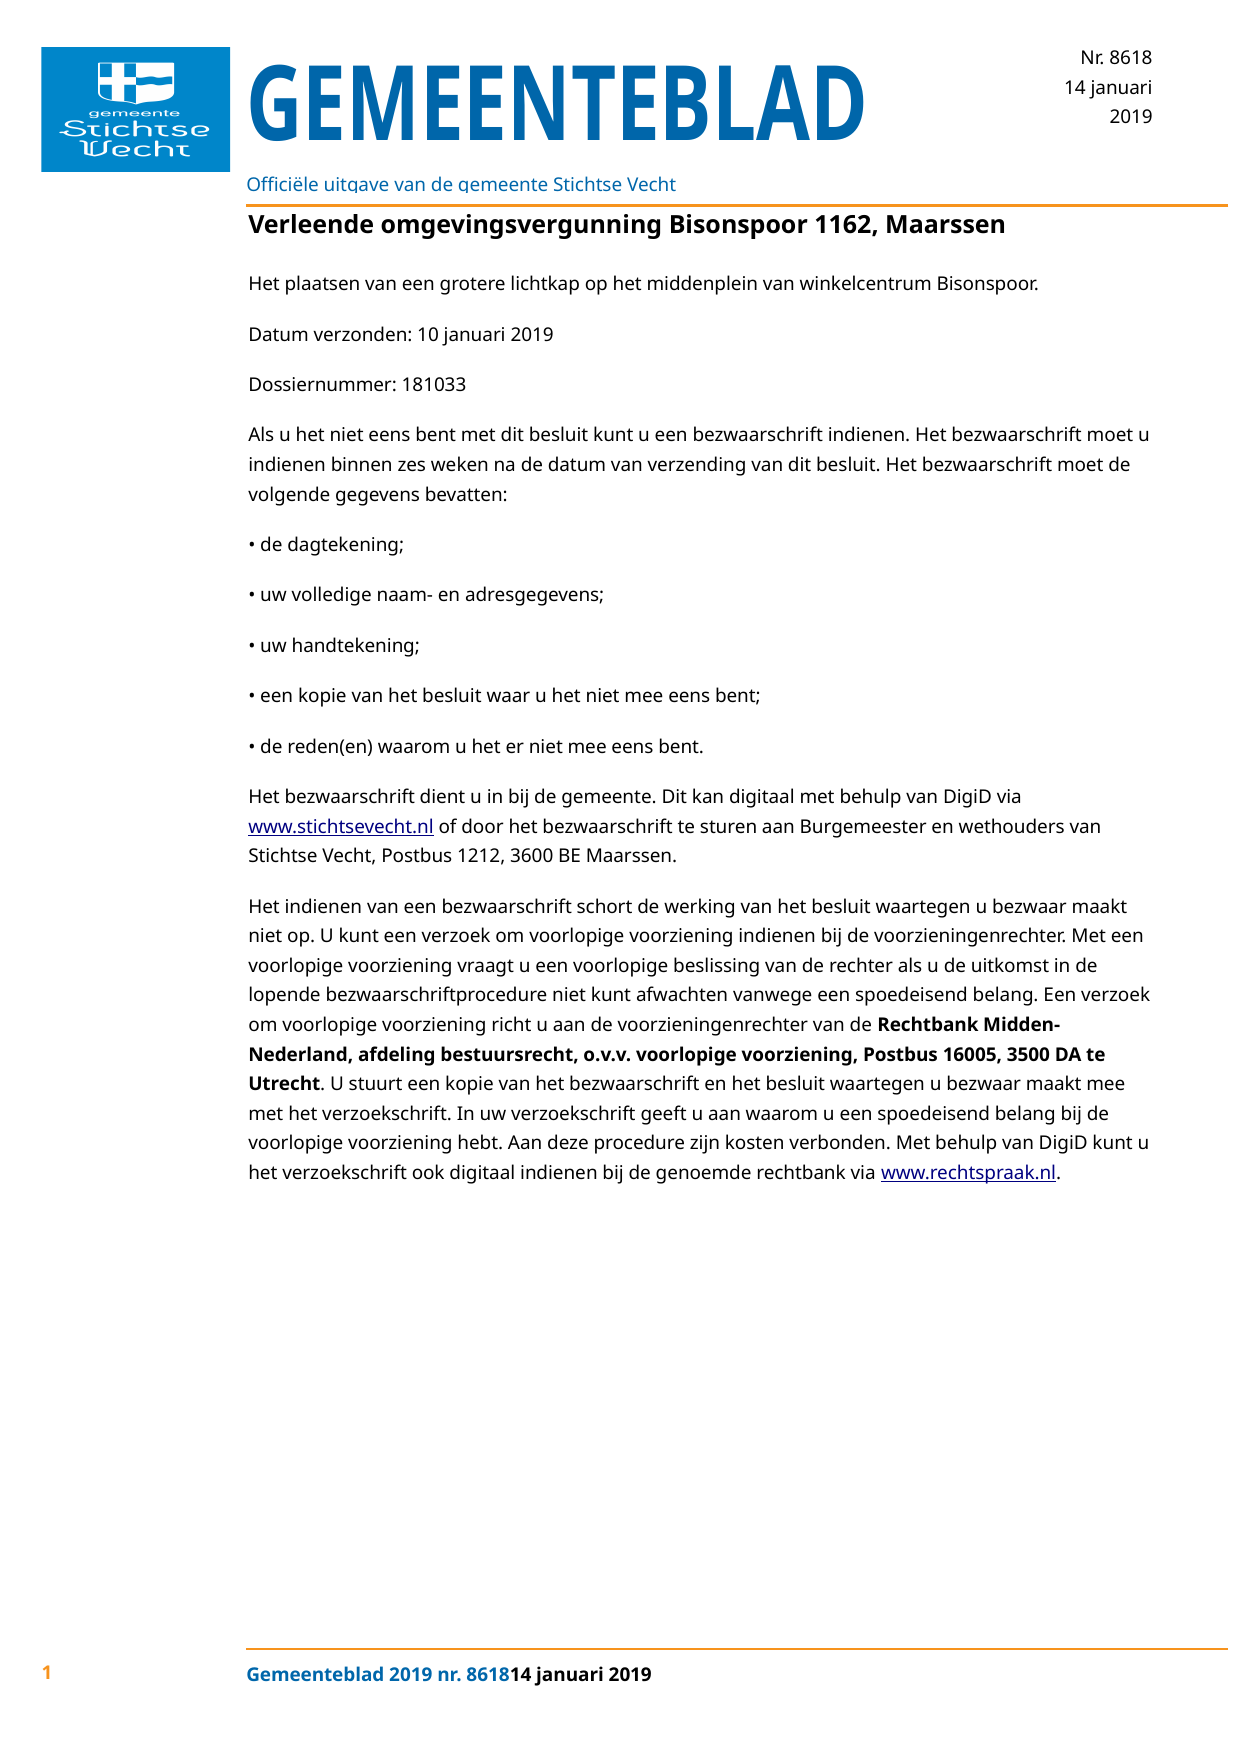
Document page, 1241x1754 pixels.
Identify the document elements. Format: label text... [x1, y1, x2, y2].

picture [137, 63, 174, 103]
text Het indienen van een bezwaarschrift schort de werking van het besluit waartegen u bezwaar maakt niet op. U kunt een verzoek om voorlopige voorziening indienen bij de voorzieningenrechter. Met een voorlopige voorziening vraagt u een voorlopige beslissing van de rechter als u de uitkomst in de lopende bezwaarschriftprocedure niet kunt afwachten vanwege een spoedeisend belang. Een verzoek om voorlopige voorziening richt u aan de voorzieningenrechter van de Rechtbank Midden-Nederland, afdeling bestuursrecht, o.v.v. voorlopige voorziening, Postbus 16005, 3500 DA te Utrecht. U stuurt een kopie van het bezwaarschrift en het besluit waartegen u bezwaar maakt mee met het verzoekschrift. In uw verzoekschrift geeft u aan waarom u een spoedeisend belang bij de voorlopige voorziening hebt. Aan deze procedure zijn kosten verbonden. Met behulp van DigiD kunt u het verzoekschrift ook digitaal indienen bij de genoemde rechtbank via www.rechtspraak.nl. [248, 893, 1152, 1185]
text • een kopie van het besluit waar u het niet mee eens bent; [248, 682, 1152, 708]
text • uw volledige naam- en adresgegevens; [248, 582, 1152, 607]
text • de dagtekening; [248, 531, 1152, 557]
text Verleende omgevingsvergunning Bisonspoor 1162, Maarssen [248, 207, 1152, 241]
text • uw handtekening; [248, 632, 1152, 658]
text • de reden(en) waarom u het er niet mee eens bent. [248, 733, 1152, 758]
picture [99, 63, 135, 101]
text Datum verzonden: 10 januari 2019 [248, 321, 1152, 346]
text Het plaatsen van een grotere lichtkap op het middenplein van winkelcentrum Bisonspoor. [248, 270, 1152, 296]
text Als u het niet eens bent met dit besluit kunt u een bezwaarschrift indienen. Het bezwaarschrift moet u indienen binnen zes weken na de datum van verzending van dit besluit. Het bezwaarschrift moet de volgende gegevens bevatten: [248, 422, 1152, 506]
text Het bezwaarschrift dient u in bij de gemeente. Dit kan digitaal met behulp van DigiD via www.stichtsevecht.nl of door het bezwaarschrift te sturen aan Burgemeester en wethouders van Stichtse Vecht, Postbus 1212, 3600 BE Maarssen. [248, 783, 1152, 868]
text Dossiernummer: 181033 [248, 371, 1152, 397]
